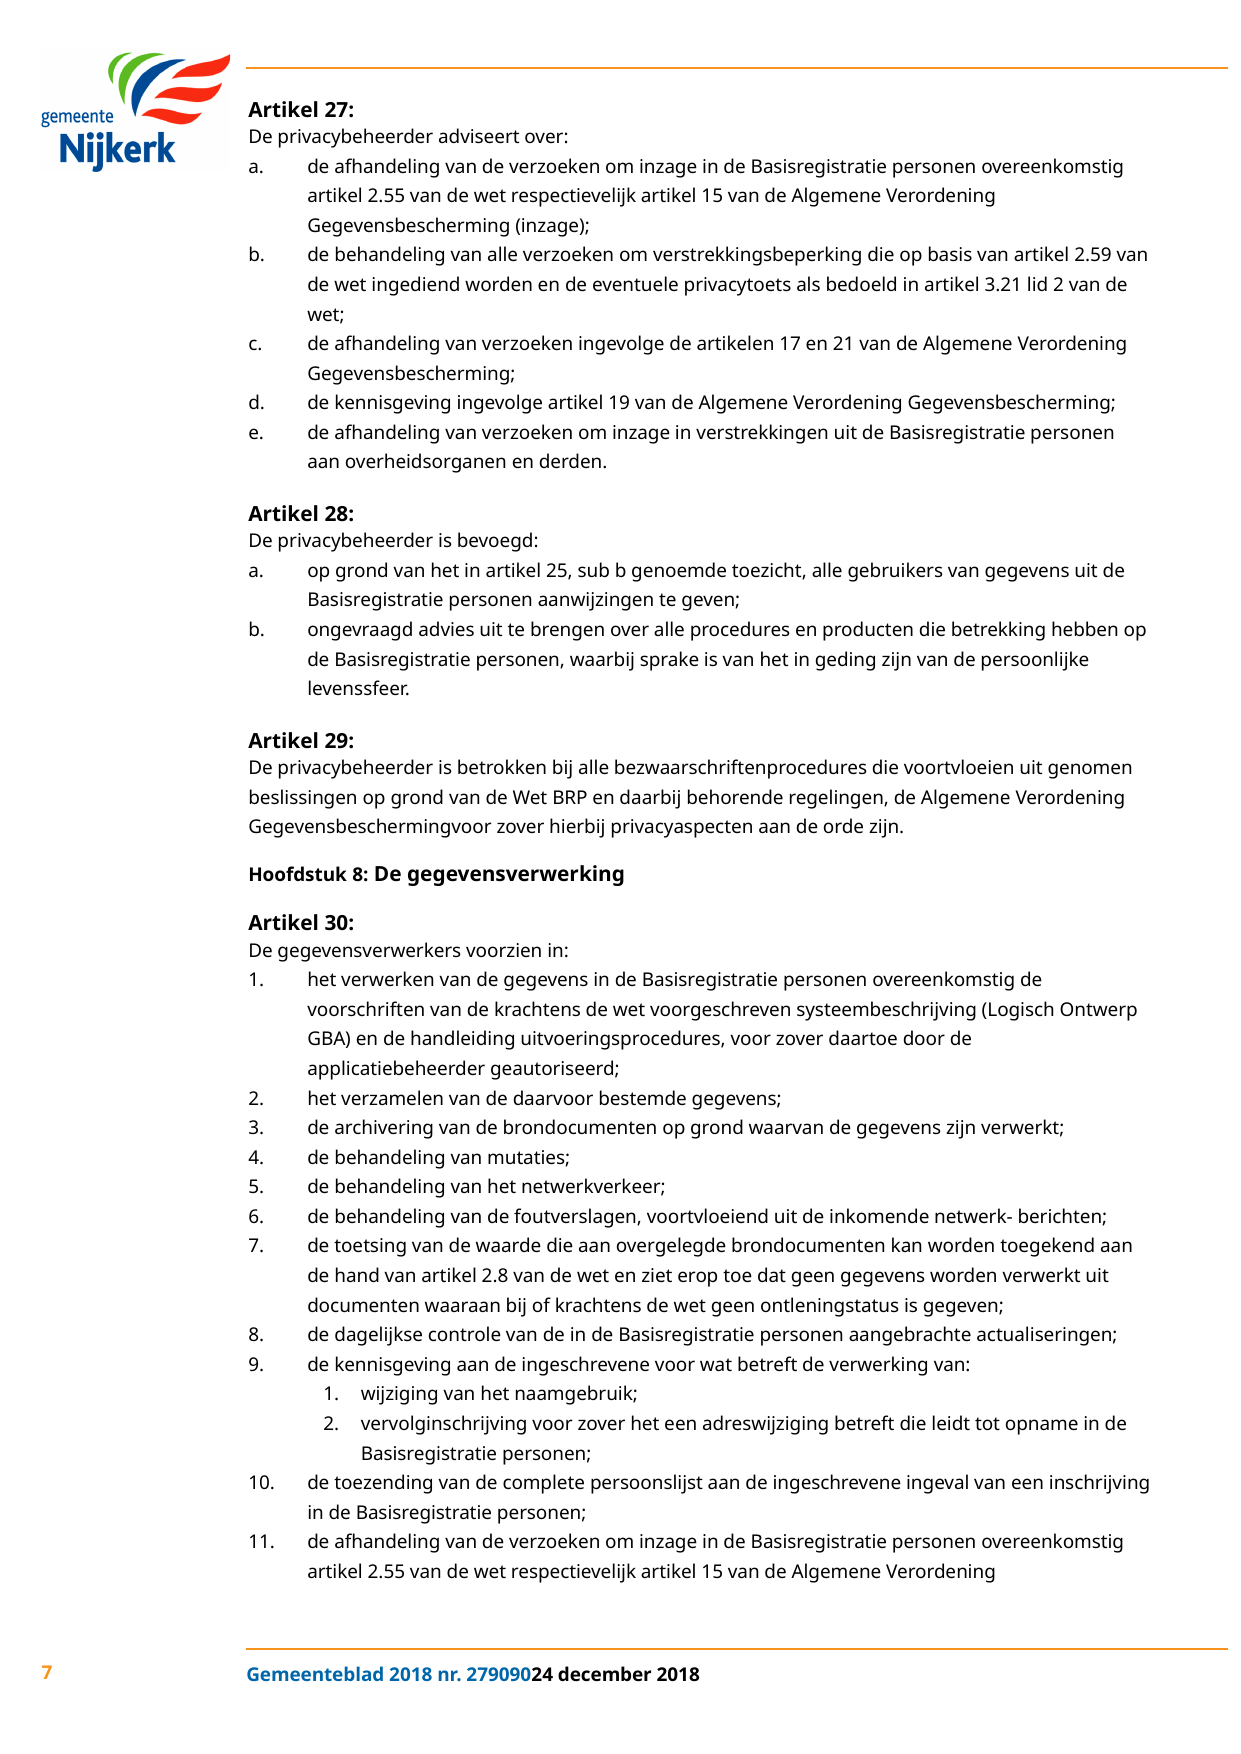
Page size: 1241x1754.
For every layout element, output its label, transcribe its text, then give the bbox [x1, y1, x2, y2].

text De privacybeheerder is betrokken bij alle bezwaarschriftenprocedures die voortvloeien uit genomen beslissingen op grond van de Wet BRP en daarbij behorende regelingen, de Algemene Verordening Gegevensbeschermingvoor zover hierbij privacyaspecten aan de orde zijn. [248, 754, 1152, 839]
list de kennisgeving aan de ingeschrevene voor wat betreft de verwerking van: [248, 1351, 1152, 1377]
text Artikel 29: [248, 726, 1152, 754]
text Artikel 27: [248, 95, 1152, 123]
list de toetsing van de waarde die aan overgelegde brondocumenten kan worden toegekend aan de hand van artikel 2.8 van de wet en ziet erop toe dat geen gegevens worden verwerkt uit documenten waaraan bij of krachtens de wet geen ontleningstatus is gegeven; [248, 1233, 1152, 1317]
list de afhandeling van de verzoeken om inzage in de Basisregistratie personen overeenkomstig artikel 2.55 van de wet respectievelijk artikel 15 van de Algemene Verordening [248, 1528, 1152, 1584]
list het verzamelen van de daarvoor bestemde gegevens; [248, 1085, 1152, 1110]
list op grond van het in artikel 25, sub b genoemde toezicht, alle gebruikers van gegevens uit de Basisregistratie personen aanwijzingen te geven; [248, 557, 1152, 612]
list de archivering van de brondocumenten op grond waarvan de gegevens zijn verwerkt; [248, 1114, 1152, 1140]
list de toezending van de complete persoonslijst aan de ingeschrevene ingeval van een inschrijving in de Basisregistratie personen; [248, 1469, 1152, 1524]
list de behandeling van het netwerkverkeer; [248, 1173, 1152, 1199]
text De privacybeheerder is bevoegd: [248, 527, 1152, 553]
picture [41, 47, 231, 172]
list de behandeling van mutaties; [248, 1144, 1152, 1169]
list wijziging van het naamgebruik; [323, 1381, 1152, 1406]
text Artikel 28: [248, 499, 1152, 527]
text De privacybeheerder adviseert over: [248, 123, 1152, 149]
list het verwerken van de gegevens in de Basisregistratie personen overeenkomstig de voorschriften van de krachtens de wet voorgeschreven systeembeschrijving (Logisch Ontwerp GBA) en de handleiding uitvoeringsprocedures, voor zover daartoe door de applicatiebeheerder geautoriseerd; [248, 966, 1152, 1081]
list de kennisgeving ingevolge artikel 19 van de Algemene Verordening Gegevensbescherming; [248, 389, 1152, 415]
list de afhandeling van de verzoeken om inzage in de Basisregistratie personen overeenkomstig artikel 2.55 van de wet respectievelijk artikel 15 van de Algemene Verordening Gegevensbescherming (inzage); [248, 153, 1152, 238]
text De gegevensverwerkers voorzien in: [248, 937, 1152, 962]
list vervolginschrijving voor zover het een adreswijziging betreft die leidt tot opname in de Basisregistratie personen; [323, 1410, 1152, 1465]
list de afhandeling van verzoeken om inzage in verstrekkingen uit de Basisregistratie personen aan overheidsorganen en derden. [248, 419, 1152, 474]
list de behandeling van de foutverslagen, voortvloeiend uit de inkomende netwerk- berichten; [248, 1203, 1152, 1229]
list ongevraagd advies uit te brengen over alle procedures en producten die betrekking hebben op de Basisregistratie personen, waarbij sprake is van het in geding zijn van de persoonlijke levenssfeer. [248, 616, 1152, 701]
list de dagelijkse controle van de in de Basisregistratie personen aangebrachte actualiseringen; [248, 1321, 1152, 1347]
list de afhandeling van verzoeken ingevolge de artikelen 17 en 21 van de Algemene Verordening Gegevensbescherming; [248, 330, 1152, 386]
list de behandeling van alle verzoeken om verstrekkingsbeperking die op basis van artikel 2.59 van de wet ingediend worden en de eventuele privacytoets als bedoeld in artikel 3.21 lid 2 van de wet; [248, 242, 1152, 326]
text Hoofdstuk 8: De gegevensverwerking [248, 859, 1152, 887]
text Artikel 30: [248, 908, 1152, 937]
